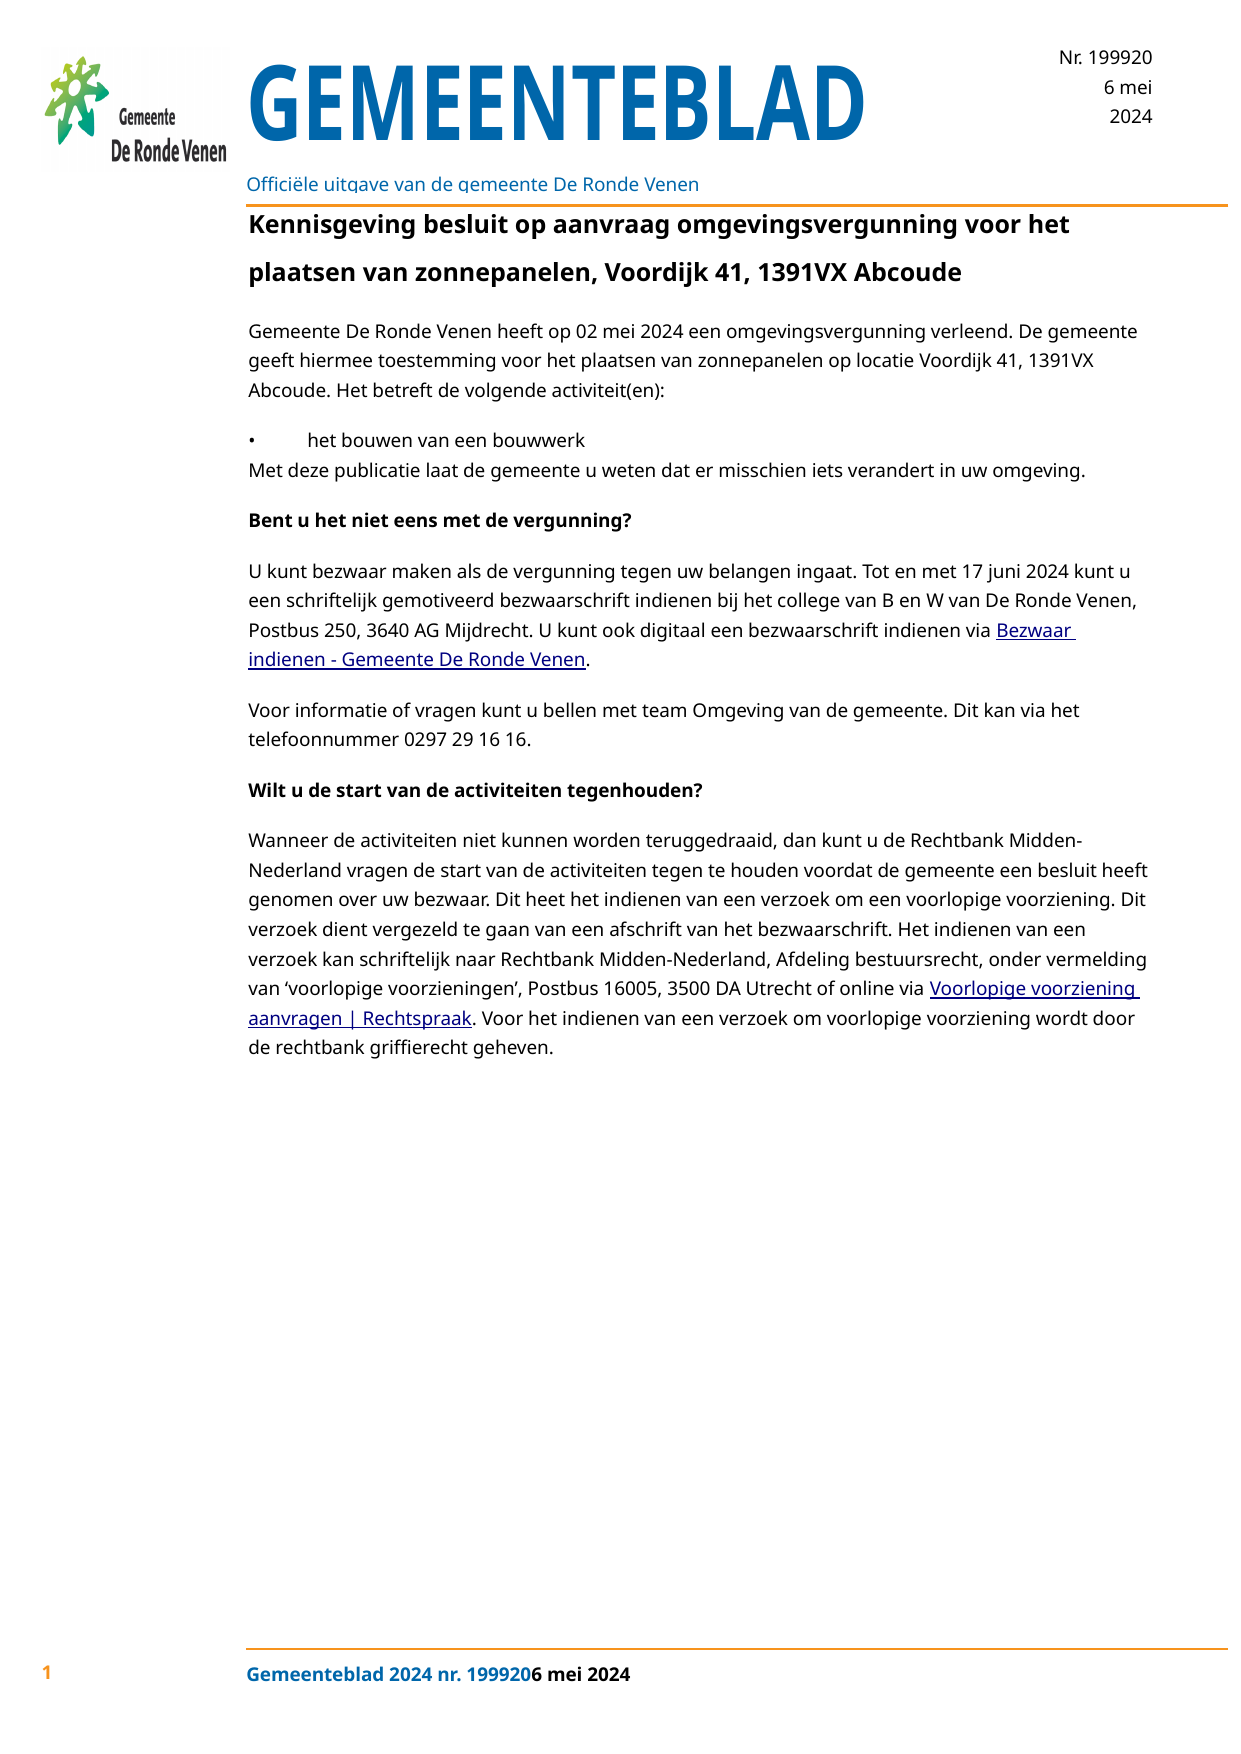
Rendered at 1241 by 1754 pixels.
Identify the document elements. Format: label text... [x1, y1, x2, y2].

text Wilt u de start van de activiteiten tegenhouden? [248, 777, 1152, 803]
list het bouwen van een bouwwerk [248, 427, 1152, 453]
text Voor informatie of vragen kunt u bellen met team Omgeving van de gemeente. Dit kan via het telefoonnummer 0297 29 16 16. [248, 697, 1152, 752]
text Wanneer de activiteiten niet kunnen worden teruggedraaid, dan kunt u de Rechtbank Midden-Nederland vragen de start van de activiteiten tegen te houden voordat de gemeente een besluit heeft genomen over uw bezwaar. Dit heet het indienen van een verzoek om een voorlopige voorziening. Dit verzoek dient vergezeld te gaan van een afschrift van het bezwaarschrift. Het indienen van een verzoek kan schriftelijk naar Rechtbank Midden-Nederland, Afdeling bestuursrecht, onder vermelding van ‘voorlopige voorzieningen’, Postbus 16005, 3500 DA Utrecht of online via Voorlopige voorziening aanvragen | Rechtspraak. Voor het indienen van een verzoek om voorlopige voorziening wordt door de rechtbank griffierecht geheven. [248, 827, 1152, 1060]
text U kunt bezwaar maken als de vergunning tegen uw belangen ingaat. Tot en met 17 juni 2024 kunt u een schriftelijk gemotiveerd bezwaarschrift indienen bij het college van B en W van De Ronde Venen, Postbus 250, 3640 AG Mijdrecht. U kunt ook digitaal een bezwaarschrift indienen via Bezwaar indienen - Gemeente De Ronde Venen. [248, 558, 1152, 672]
text Met deze publicatie laat de gemeente u weten dat er misschien iets verandert in uw omgeving. [248, 457, 1152, 483]
picture [41, 47, 231, 172]
text Gemeente De Ronde Venen heeft op 02 mei 2024 een omgevingsvergunning verleend. De gemeente geeft hiermee toestemming voor het plaatsen van zonnepanelen op locatie Voordijk 41, 1391VX Abcoude. Het betreft de volgende activiteit(en): [248, 318, 1152, 403]
text Kennisgeving besluit op aanvraag omgevingsvergunning voor het plaatsen van zonnepanelen, Voordijk 41, 1391VX Abcoude [248, 207, 1152, 288]
text Bent u het niet eens met de vergunning? [248, 507, 1152, 533]
